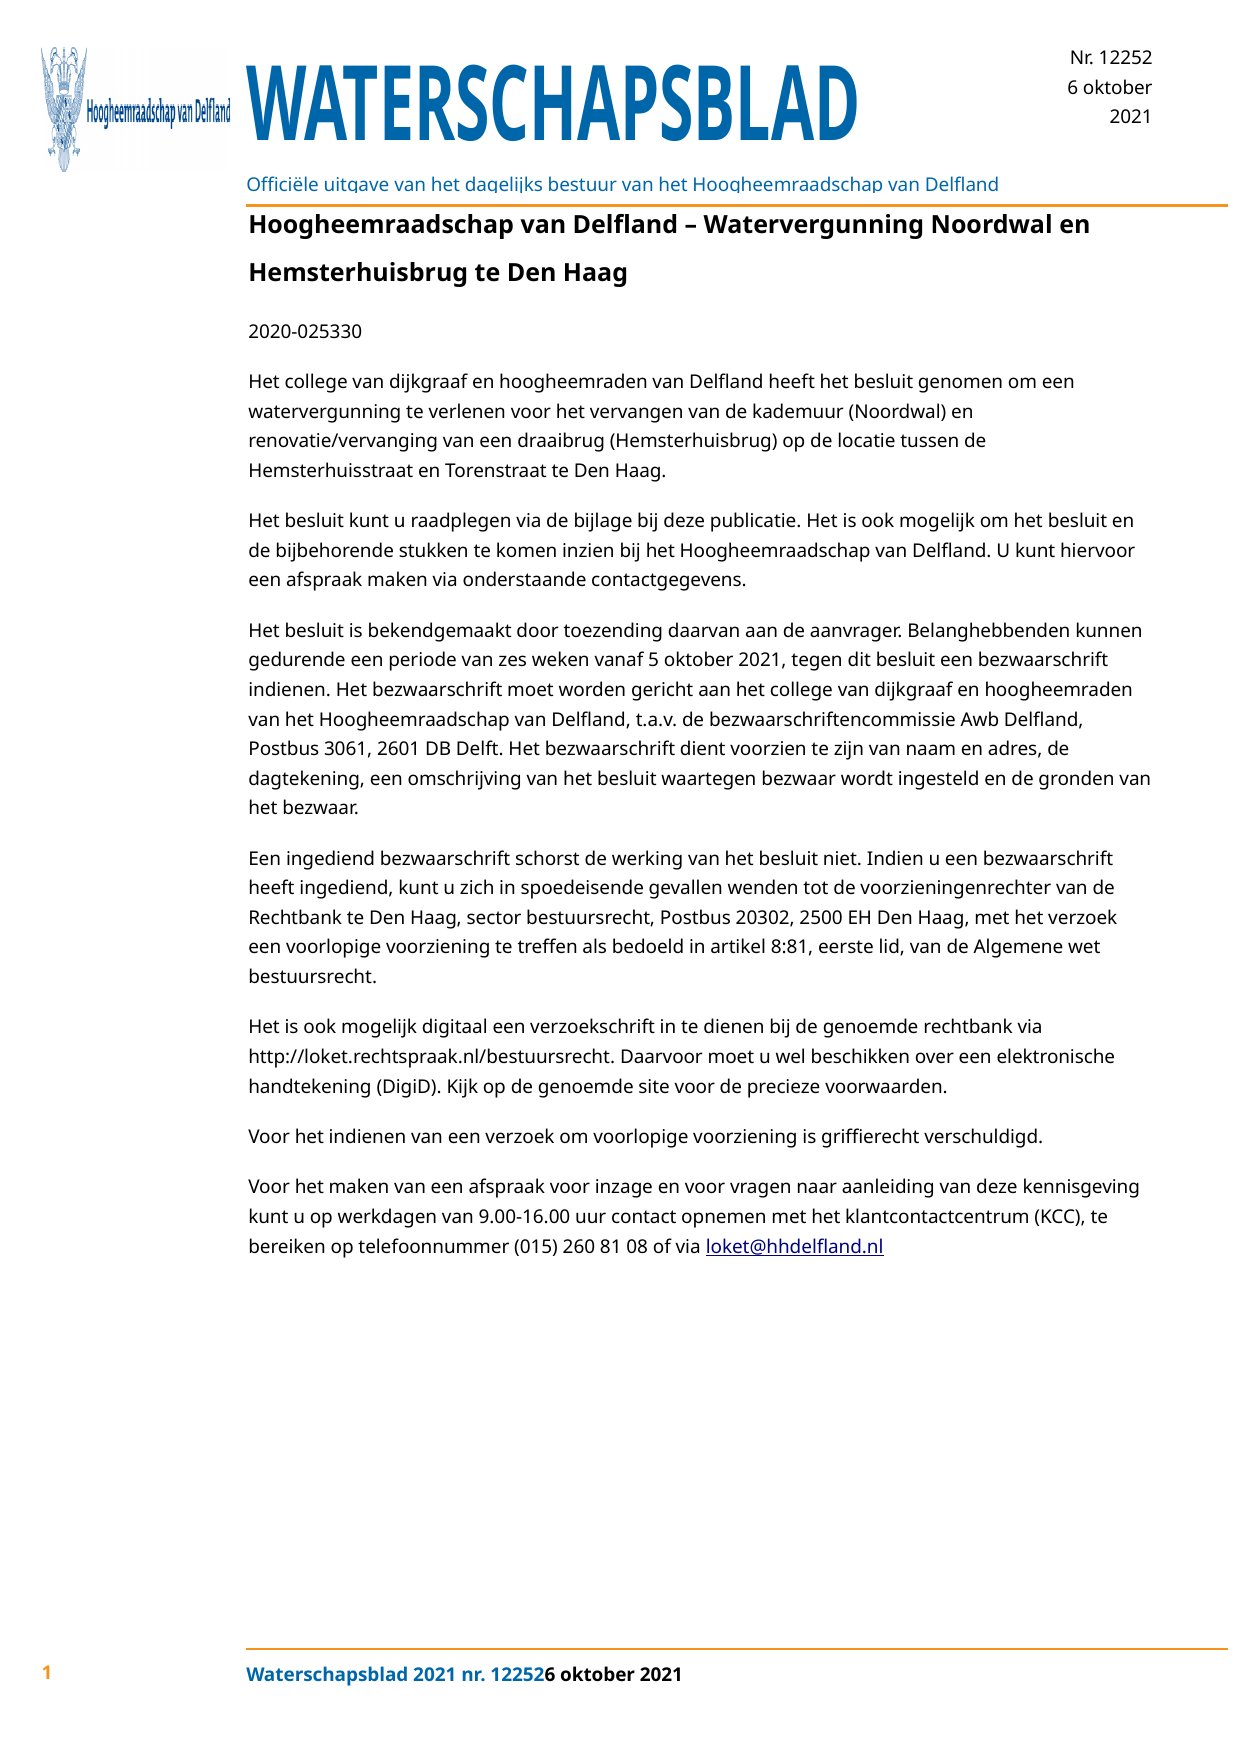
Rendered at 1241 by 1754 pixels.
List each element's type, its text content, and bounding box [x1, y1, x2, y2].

text 2020-025330 [248, 318, 1152, 344]
text Het college van dijkgraaf en hoogheemraden van Delfland heeft het besluit genomen om een watervergunning te verlenen voor het vervangen van de kademuur (Noordwal) en renovatie/vervanging van een draaibrug (Hemsterhuisbrug) op de locatie tussen de Hemsterhuisstraat en Torenstraat te Den Haag. [248, 368, 1152, 483]
text Voor het indienen van een verzoek om voorlopige voorziening is griffierecht verschuldigd. [248, 1123, 1152, 1149]
text Het is ook mogelijk digitaal een verzoekschrift in te dienen bij de genoemde rechtbank via http://loket.rechtspraak.nl/bestuursrecht. Daarvoor moet u wel beschikken over een elektronische handtekening (DigiD). Kijk op de genoemde site voor de precieze voorwaarden. [248, 1014, 1152, 1099]
text Het besluit kunt u raadplegen via de bijlage bij deze publicatie. Het is ook mogelijk om het besluit en de bijbehorende stukken te komen inzien bij het Hoogheemraadschap van Delfland. U kunt hiervoor een afspraak maken via onderstaande contactgegevens. [248, 507, 1152, 592]
text Een ingediend bezwaarschrift schorst de werking van het besluit niet. Indien u een bezwaarschrift heeft ingediend, kunt u zich in spoedeisende gevallen wenden tot de voorzieningenrechter van de Rechtbank te Den Haag, sector bestuursrecht, Postbus 20302, 2500 EH Den Haag, met het verzoek een voorlopige voorziening te treffen als bedoeld in artikel 8:81, eerste lid, van de Algemene wet bestuursrecht. [248, 845, 1152, 989]
text Voor het maken van een afspraak voor inzage en voor vragen naar aanleiding van deze kennisgeving kunt u op werkdagen van 9.00-16.00 uur contact opnemen met het klantcontactcentrum (KCC), te bereiken op telefoonnummer (015) 260 81 08 of via loket@hhdelfland.nl [248, 1174, 1152, 1259]
text Het besluit is bekendgemaakt door toezending daarvan aan de aanvrager. Belanghebbenden kunnen gedurende een periode van zes weken vanaf 5 oktober 2021, tegen dit besluit een bezwaarschrift indienen. Het bezwaarschrift moet worden gericht aan het college van dijkgraaf en hoogheemraden van het Hoogheemraadschap van Delfland, t.a.v. de bezwaarschriftencommissie Awb Delfland, Postbus 3061, 2601 DB Delft. Het bezwaarschrift dient voorzien te zijn van naam en adres, de dagtekening, een omschrijving van het besluit waartegen bezwaar wordt ingesteld en de gronden van het bezwaar. [248, 617, 1152, 820]
text Hoogheemraadschap van Delfland – Watervergunning Noordwal en Hemsterhuisbrug te Den Haag [248, 207, 1152, 288]
picture [41, 47, 231, 172]
